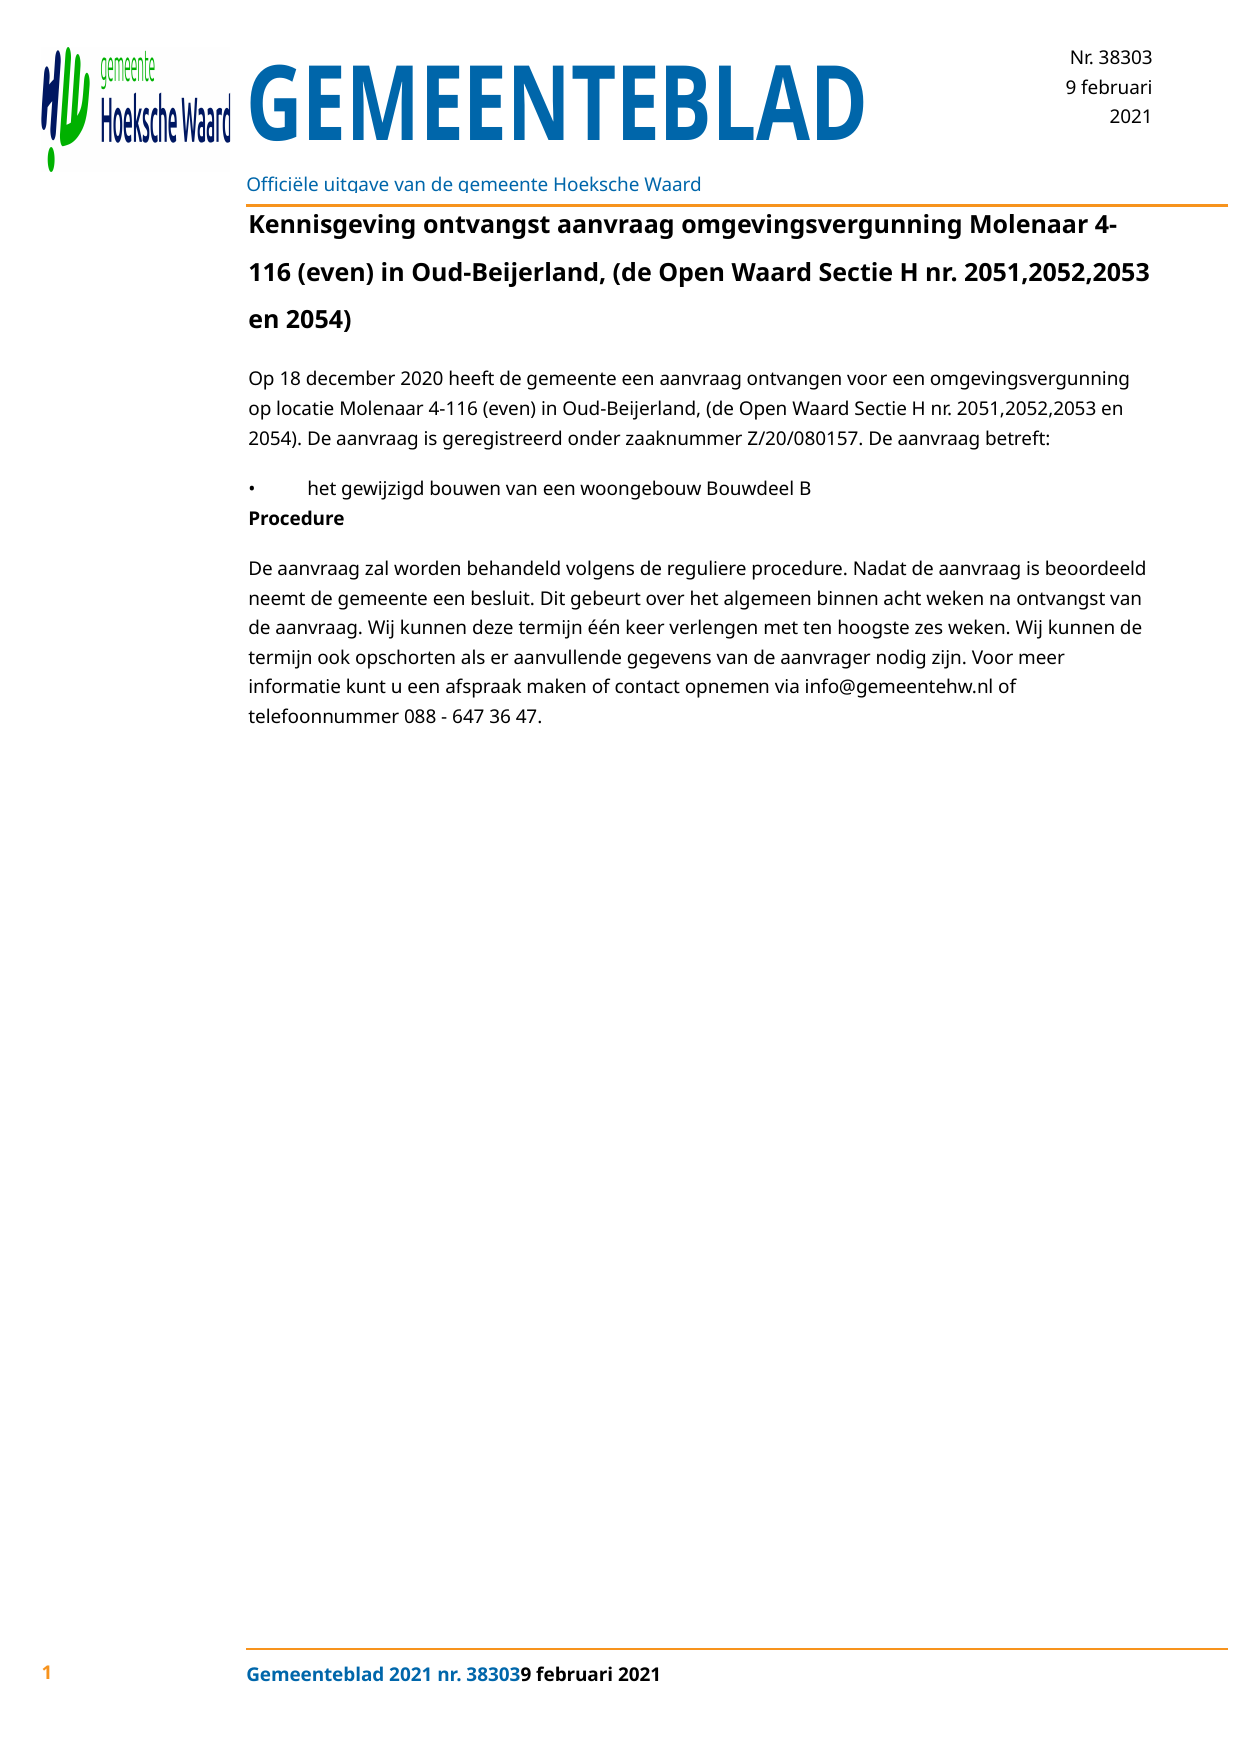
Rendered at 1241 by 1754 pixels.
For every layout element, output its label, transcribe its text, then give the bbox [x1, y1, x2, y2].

text De aanvraag zal worden behandeld volgens de reguliere procedure. Nadat de aanvraag is beoordeeld neemt de gemeente een besluit. Dit gebeurt over het algemeen binnen acht weken na ontvangst van de aanvraag. Wij kunnen deze termijn één keer verlengen met ten hoogste zes weken. Wij kunnen de termijn ook opschorten als er aanvullende gegevens van de aanvrager nodig zijn. Voor meer informatie kunt u een afspraak maken of contact opnemen via info@gemeentehw.nl of telefoonnummer 088 - 647 36 47. [248, 555, 1152, 729]
text Kennisgeving ontvangst aanvraag omgevingsvergunning Molenaar 4-116 (even) in Oud-Beijerland, (de Open Waard Sectie H nr. 2051,2052,2053 en 2054) [248, 207, 1152, 336]
list het gewijzigd bouwen van een woongebouw Bouwdeel B [248, 475, 1152, 501]
text Procedure [248, 505, 1152, 530]
text Op 18 december 2020 heeft de gemeente een aanvraag ontvangen voor een omgevingsvergunning op locatie Molenaar 4-116 (even) in Oud-Beijerland, (de Open Waard Sectie H nr. 2051,2052,2053 en 2054). De aanvraag is geregistreerd onder zaaknummer Z/20/080157. De aanvraag betreft: [248, 366, 1152, 450]
picture [41, 47, 231, 172]
